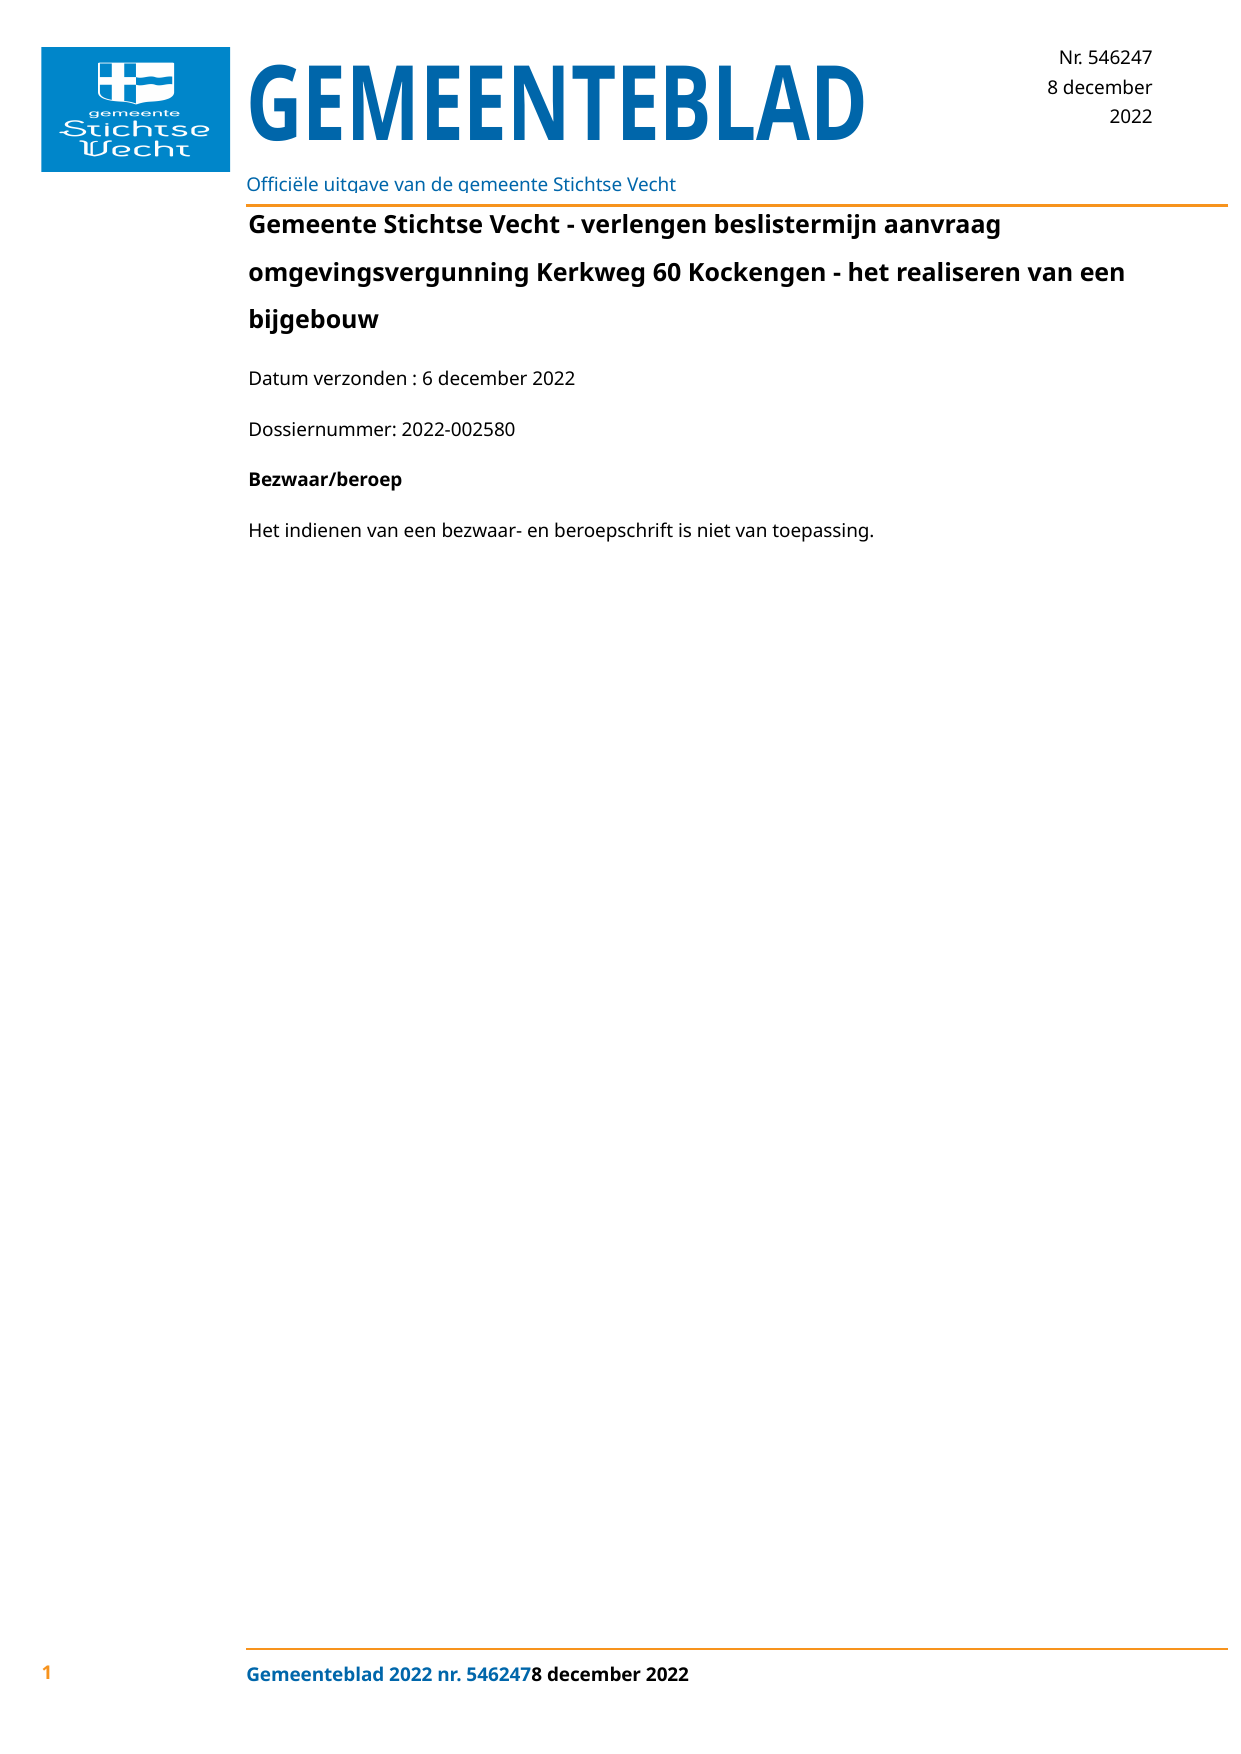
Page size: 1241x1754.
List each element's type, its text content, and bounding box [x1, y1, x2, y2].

picture [137, 63, 174, 103]
text Datum verzonden : 6 december 2022 [248, 366, 1152, 391]
text Het indienen van een bezwaar- en beroepschrift is niet van toepassing. [248, 517, 1152, 542]
text Gemeente Stichtse Vecht - verlengen beslistermijn aanvraag omgevingsvergunning Kerkweg 60 Kockengen - het realiseren van een bijgebouw [248, 207, 1152, 336]
text Dossiernummer: 2022-002580 [248, 416, 1152, 442]
picture [99, 63, 135, 101]
text Bezwaar/beroep [248, 466, 1152, 492]
